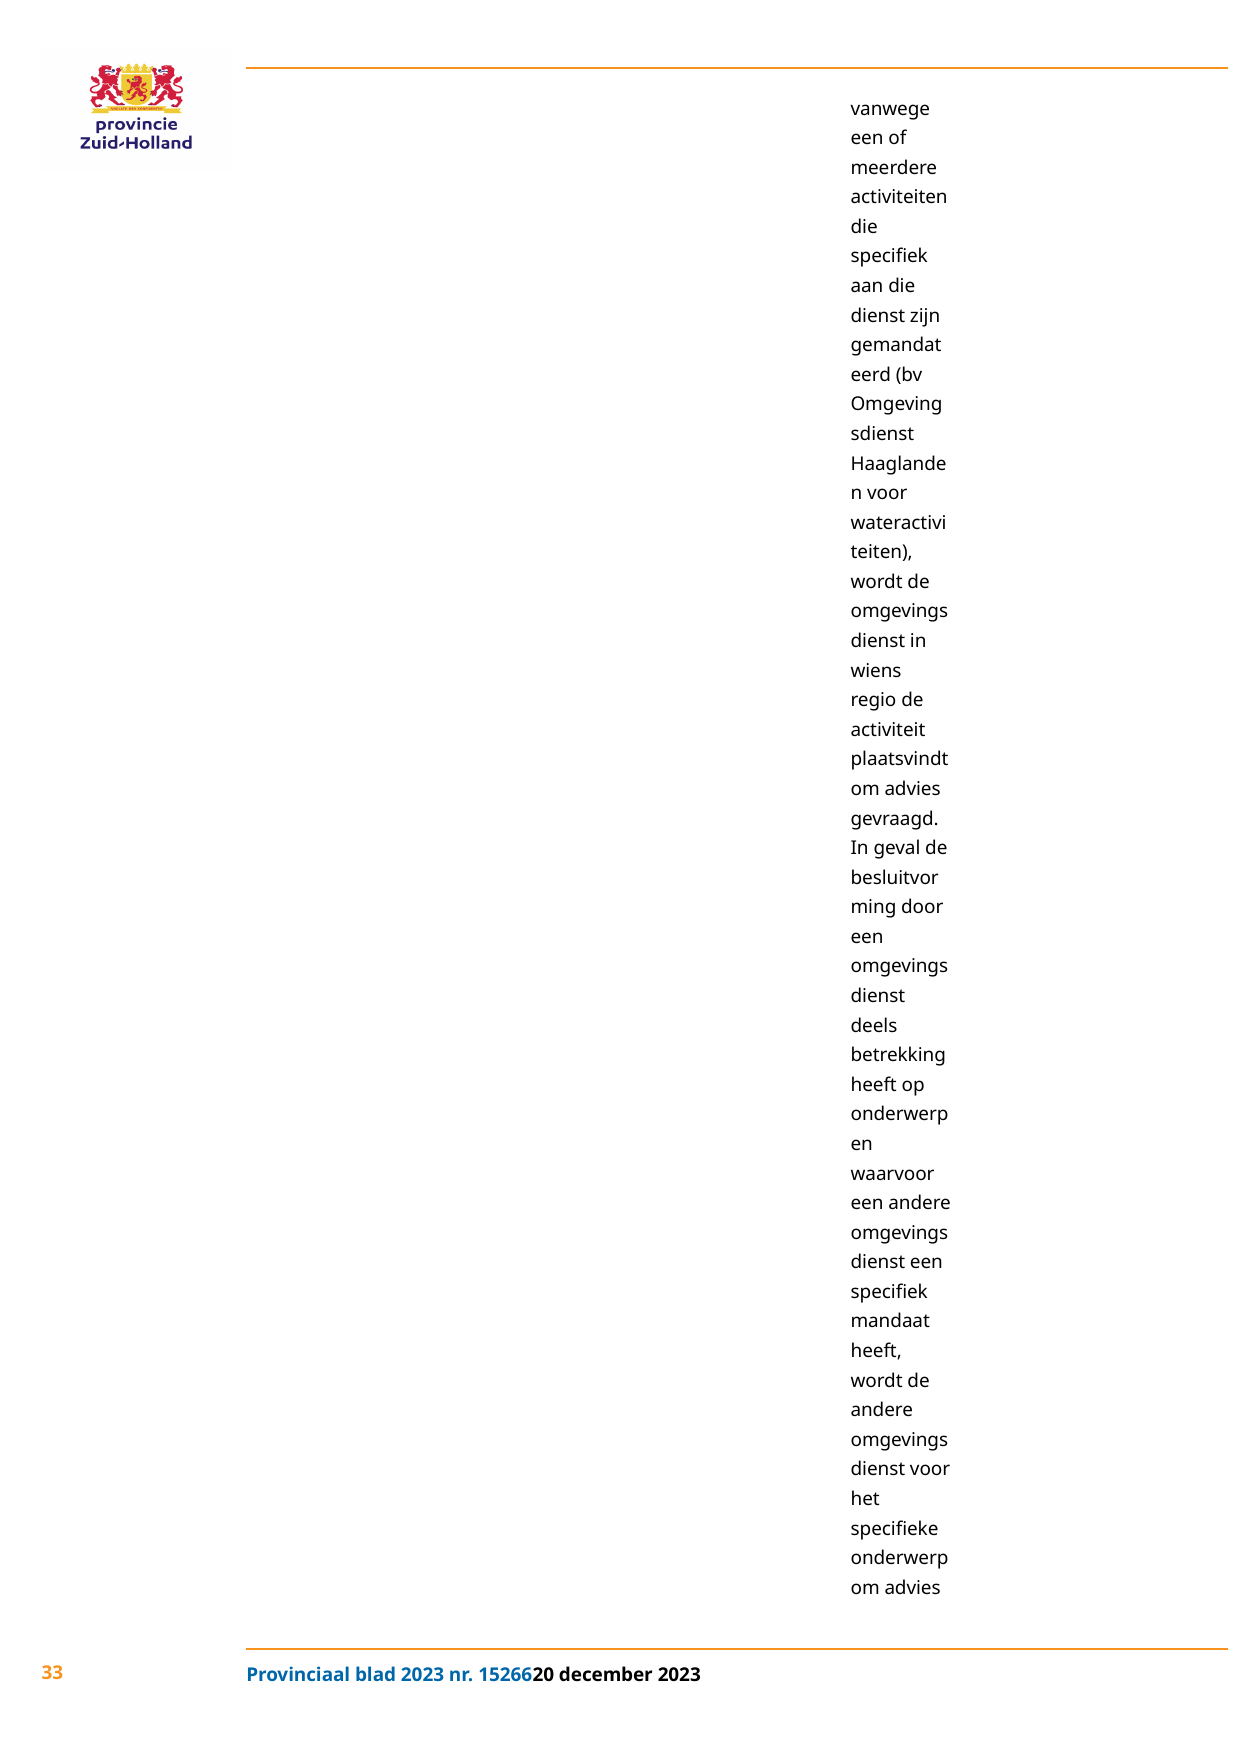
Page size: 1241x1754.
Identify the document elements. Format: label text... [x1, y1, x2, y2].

table_cell vanwege een of meerdere activiteiten die specifiek aan die dienst zijn gemandateerd (bv Omgevingsdienst Haaglanden voor wateractiviteiten), wordt de omgevingsdienst in wiens regio de activiteit plaatsvindt om advies gevraagd. In geval de besluitvorming door een omgevingsdienst deels betrekking heeft op onderwerpen waarvoor een andere omgevingsdienst een specifiek mandaat heeft, wordt de andere omgevingsdienst voor het specifieke onderwerp om advies [850, 95, 951, 1600]
table_cell [650, 95, 750, 1600]
table_cell [549, 95, 649, 1600]
table_cell [750, 95, 850, 1600]
table_cell [951, 95, 1152, 1600]
table_cell [348, 95, 449, 1600]
table_cell [248, 95, 348, 1600]
picture [41, 47, 231, 172]
table_cell [449, 95, 549, 1600]
